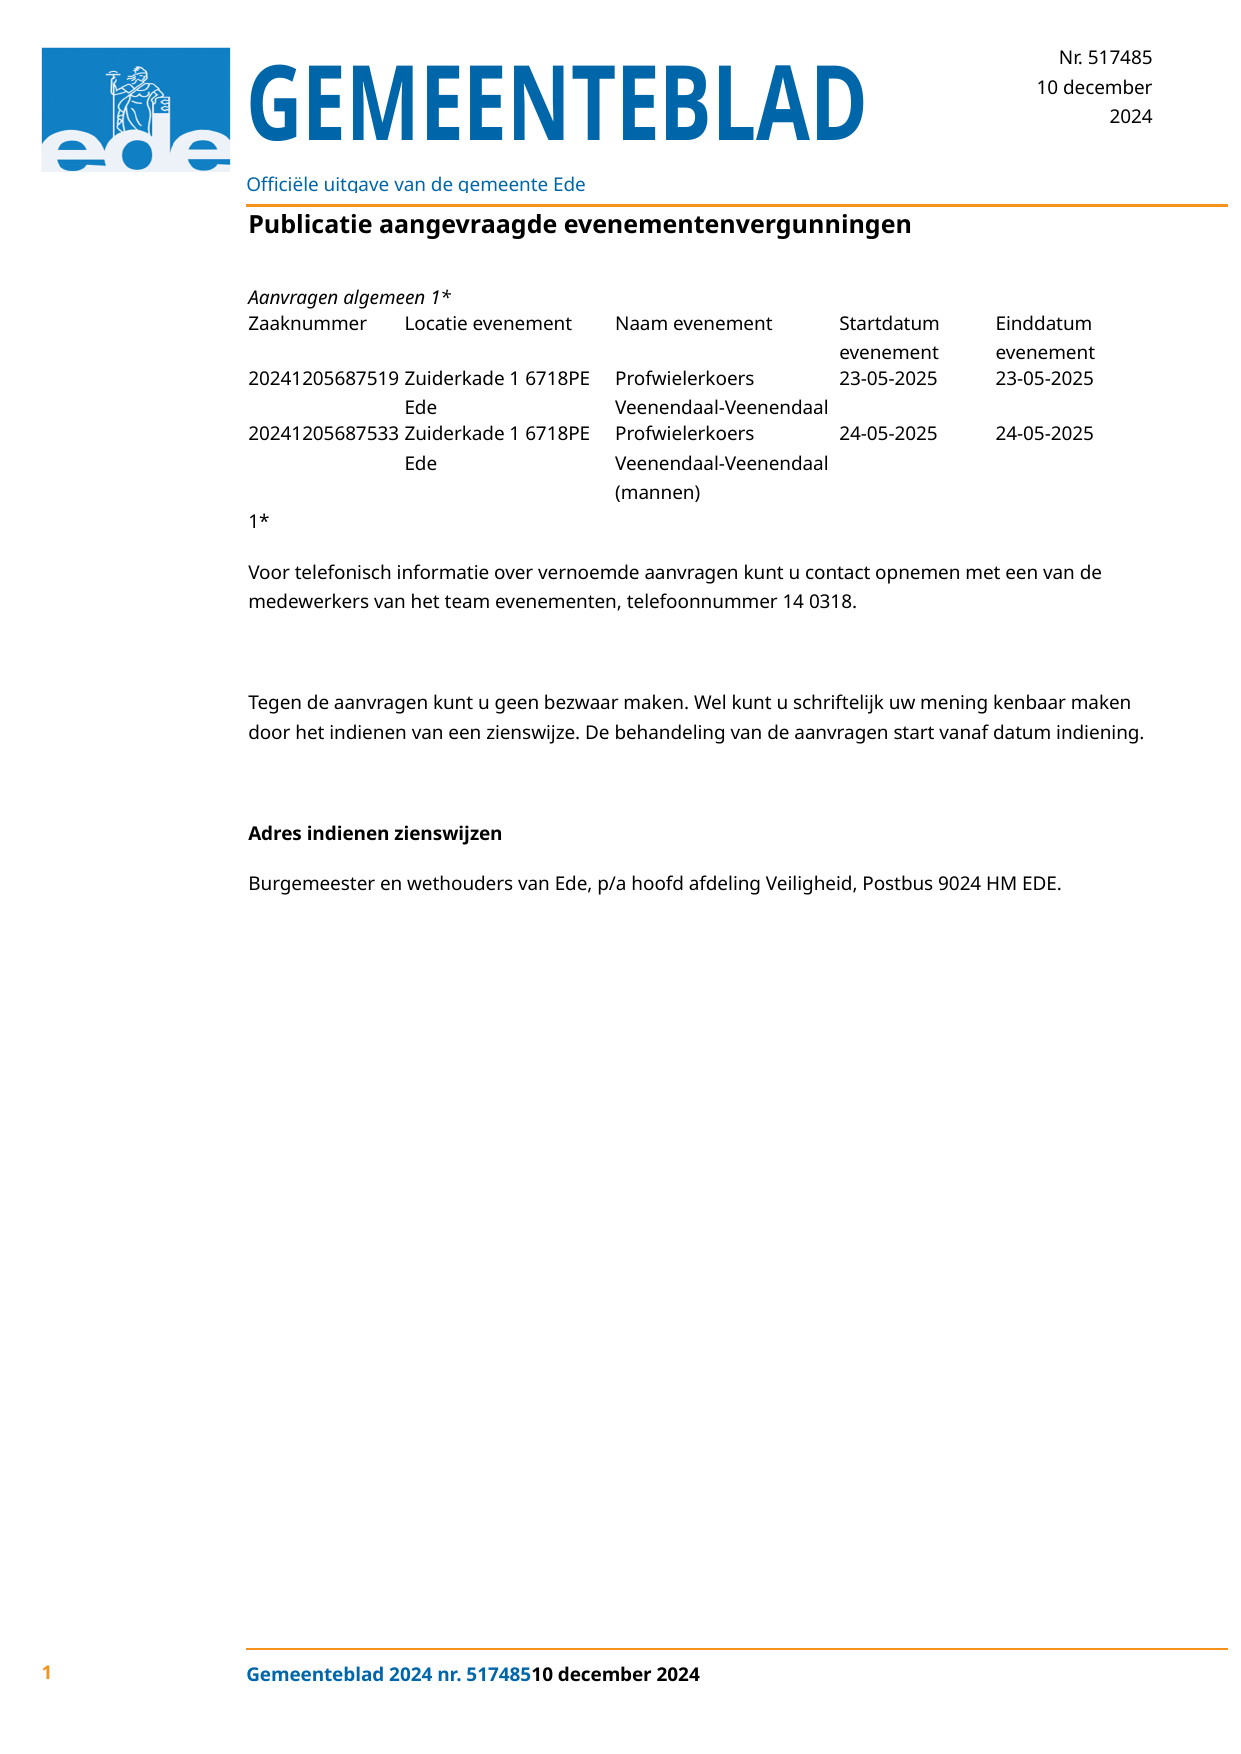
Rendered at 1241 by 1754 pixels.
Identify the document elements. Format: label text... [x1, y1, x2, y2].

text Tegen de aanvragen kunt u geen bezwaar maken. Wel kunt u schriftelijk uw mening kenbaar maken door het indienen van een zienswijze. De behandeling van de aanvragen start vanaf datum indiening. [248, 689, 1152, 744]
table_cell 23-05-2025 [839, 365, 995, 420]
text Voor telefonisch informatie over vernoemde aanvragen kunt u contact opnemen met een van de medewerkers van het team evenementen, telefoonnummer 14 0318. [248, 559, 1152, 614]
table_cell Profwielerkoers Veenendaal-Veenendaal (mannen) [615, 420, 839, 505]
text Adres indienen zienswijzen [248, 820, 1152, 845]
text 1* [248, 508, 1152, 534]
table_cell Zuiderkade 1 6718PE Ede [404, 365, 615, 420]
table_header Zaaknummer [248, 310, 404, 365]
table_cell 20241205687533 [248, 420, 404, 505]
table_cell Zuiderkade 1 6718PE Ede [404, 420, 615, 505]
table_cell 24-05-2025 [995, 420, 1152, 505]
table_header Startdatum evenement [839, 310, 995, 365]
table_cell 20241205687519 [248, 365, 404, 420]
table_cell Profwielerkoers Veenendaal-Veenendaal [615, 365, 839, 420]
table_header Locatie evenement [404, 310, 615, 365]
text Publicatie aangevraagde evenementenvergunningen [248, 207, 1152, 241]
text Aanvragen algemeen 1* [248, 284, 1152, 309]
table_header Naam evenement [615, 310, 839, 365]
table_header Einddatum evenement [995, 310, 1152, 365]
text Burgemeester en wethouders van Ede, p/a hoofd afdeling Veiligheid, Postbus 9024 HM EDE. [248, 870, 1152, 896]
picture [41, 47, 231, 172]
table_cell 24-05-2025 [839, 420, 995, 505]
table_cell 23-05-2025 [995, 365, 1152, 420]
